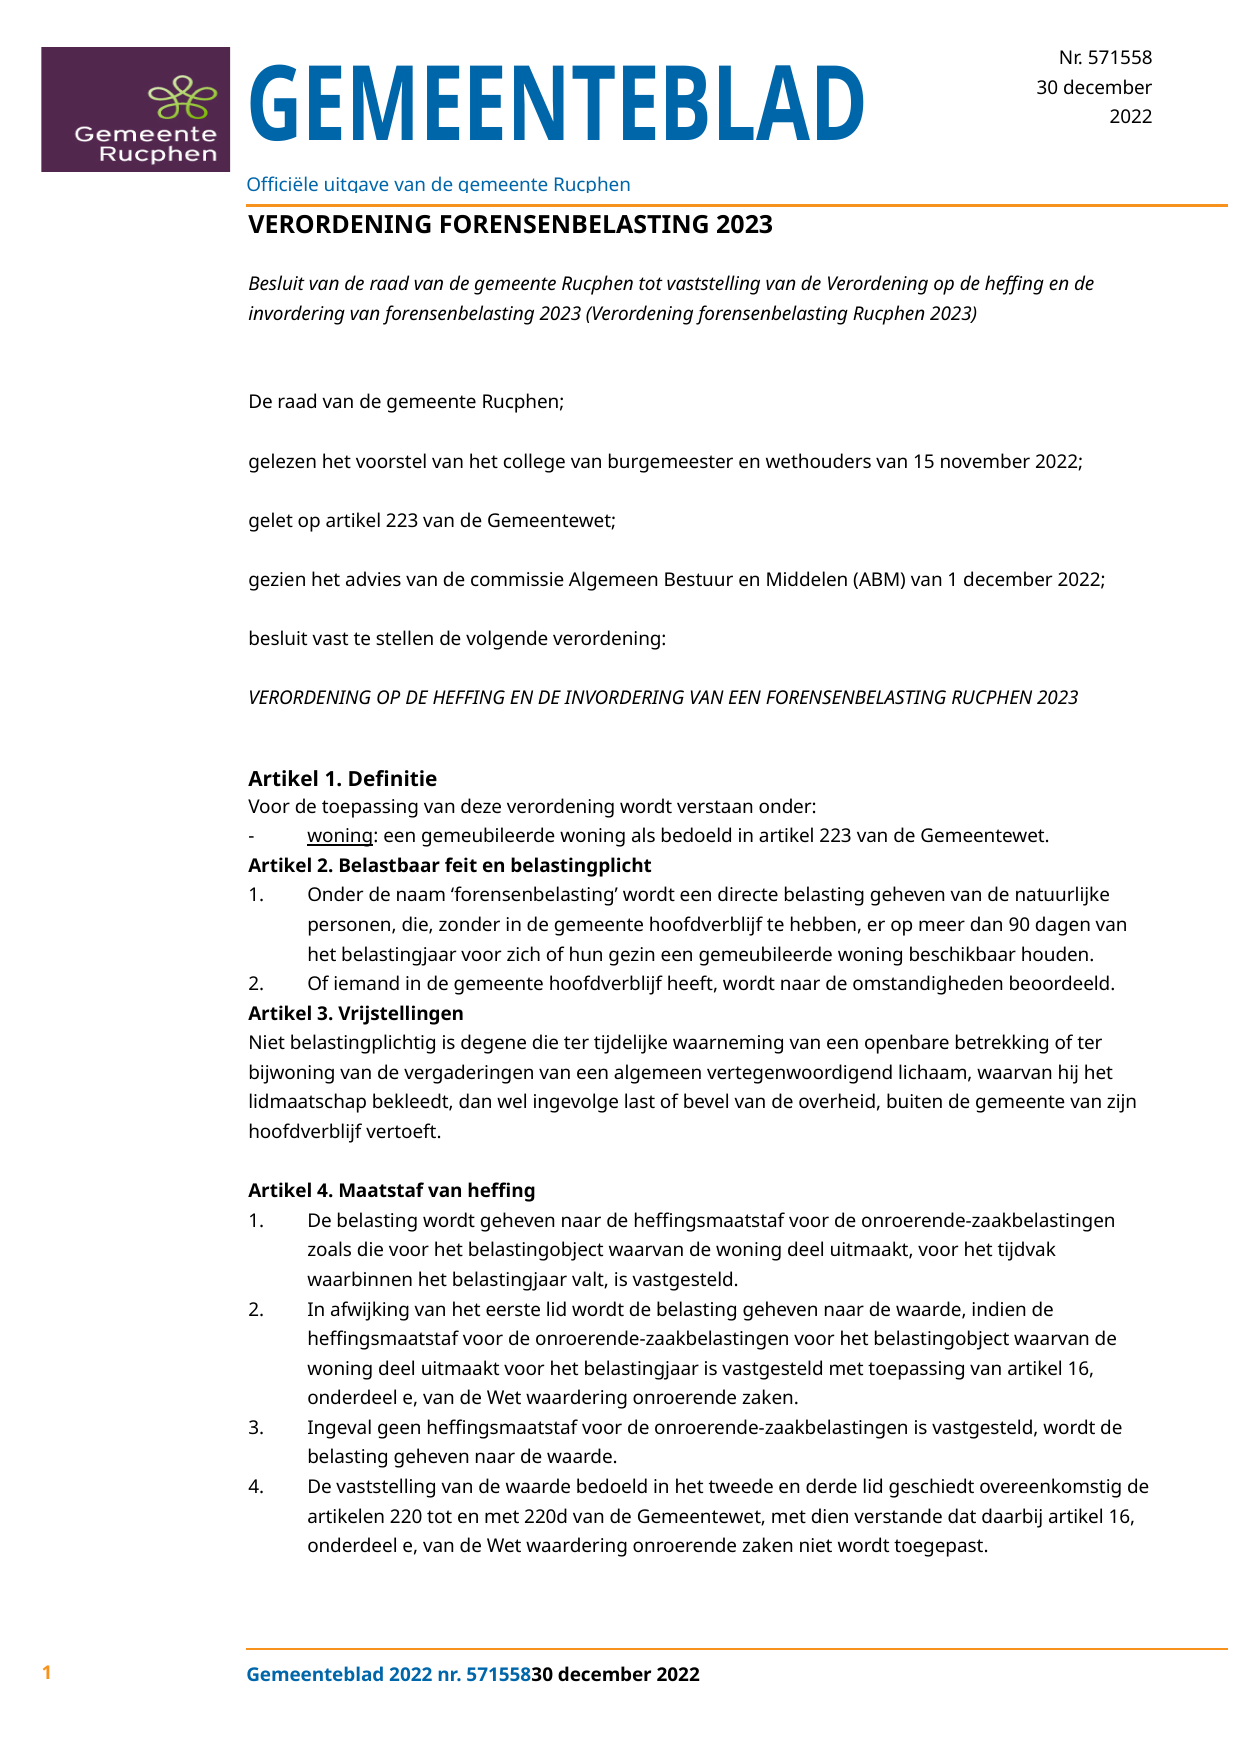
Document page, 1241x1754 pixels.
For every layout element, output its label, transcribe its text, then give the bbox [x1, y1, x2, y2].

text Niet belastingplichtig is degene die ter tijdelijke waarneming van een openbare betrekking of ter bijwoning van de vergaderingen van een algemeen vertegenwoordigend lichaam, waarvan hij het lidmaatschap bekleedt, dan wel ingevolge last of bevel van de overheid, buiten de gemeente van zijn hoofdverblijf vertoeft. [248, 1029, 1152, 1144]
list Ingeval geen heffingsmaatstaf voor de onroerende-zaakbelastingen is vastgesteld, wordt de belasting geheven naar de waarde. [248, 1414, 1152, 1469]
text VERORDENING OP DE HEFFING EN DE INVORDERING VAN EEN FORENSENBELASTING RUCPHEN 2023 [248, 684, 1152, 710]
text Artikel 2. Belastbaar feit en belastingplicht [248, 852, 1152, 878]
text De raad van de gemeente Rucphen; [248, 389, 1152, 414]
picture [41, 47, 231, 172]
list In afwijking van het eerste lid wordt de belasting geheven naar de waarde, indien de heffingsmaatstaf voor de onroerende-zaakbelastingen voor het belastingobject waarvan de woning deel uitmaakt voor het belastingjaar is vastgesteld met toepassing van artikel 16, onderdeel e, van de Wet waardering onroerende zaken. [248, 1296, 1152, 1410]
text Artikel 1. Definitie [248, 764, 1152, 793]
text Voor de toepassing van deze verordening wordt verstaan onder: [248, 793, 1152, 819]
text VERORDENING FORENSENBELASTING 2023 [248, 207, 1152, 241]
text besluit vast te stellen de volgende verordening: [248, 625, 1152, 651]
list De vaststelling van de waarde bedoeld in het tweede en derde lid geschiedt overeenkomstig de artikelen 220 tot en met 220d van de Gemeentewet, met dien verstande dat daarbij artikel 16, onderdeel e, van de Wet waardering onroerende zaken niet wordt toegepast. [248, 1473, 1152, 1558]
list Of iemand in de gemeente hoofdverblijf heeft, wordt naar de omstandigheden beoordeeld. [248, 970, 1152, 996]
text Artikel 3. Vrijstellingen [248, 1000, 1152, 1026]
text gelet op artikel 223 van de Gemeentewet; [248, 507, 1152, 533]
text gelezen het voorstel van het college van burgemeester en wethouders van 15 november 2022; [248, 448, 1152, 473]
list Onder de naam ‘forensenbelasting’ wordt een directe belasting geheven van de natuurlijke personen, die, zonder in de gemeente hoofdverblijf te hebben, er op meer dan 90 dagen van het belastingjaar voor zich of hun gezin een gemeubileerde woning beschikbaar houden. [248, 882, 1152, 967]
text Artikel 4. Maatstaf van heffing [248, 1177, 1152, 1203]
list woning: een gemeubileerde woning als bedoeld in artikel 223 van de Gemeentewet. [248, 822, 1152, 848]
text gezien het advies van de commissie Algemeen Bestuur en Middelen (ABM) van 1 december 2022; [248, 566, 1152, 592]
text Besluit van de raad van de gemeente Rucphen tot vaststelling van de Verordening op de heffing en de invordering van forensenbelasting 2023 (Verordening forensenbelasting Rucphen 2023) [248, 270, 1152, 326]
list De belasting wordt geheven naar de heffingsmaatstaf voor de onroerende-zaakbelastingen zoals die voor het belastingobject waarvan de woning deel uitmaakt, voor het tijdvak waarbinnen het belastingjaar valt, is vastgesteld. [248, 1207, 1152, 1292]
